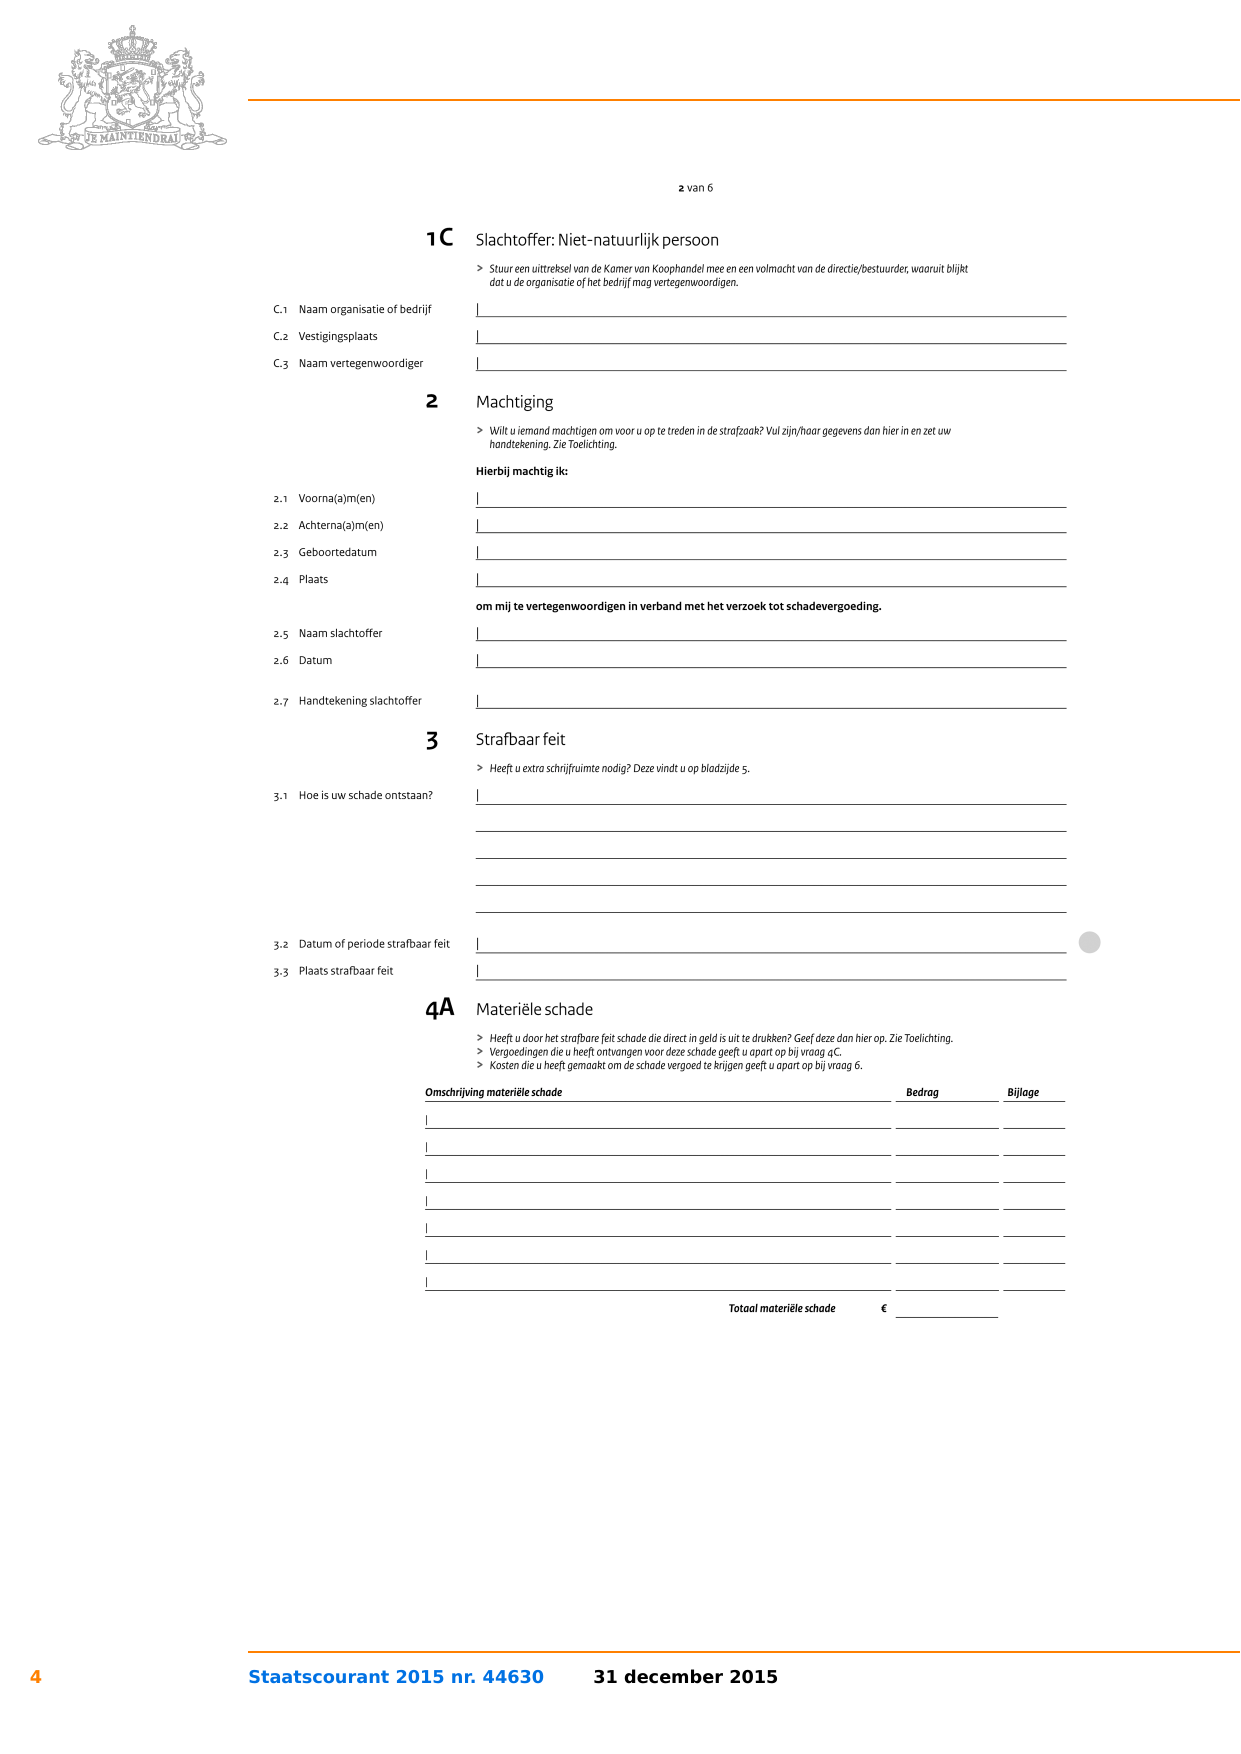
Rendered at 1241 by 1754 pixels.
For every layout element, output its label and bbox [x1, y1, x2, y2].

picture [38, 25, 227, 150]
picture [248, 151, 1134, 1404]
